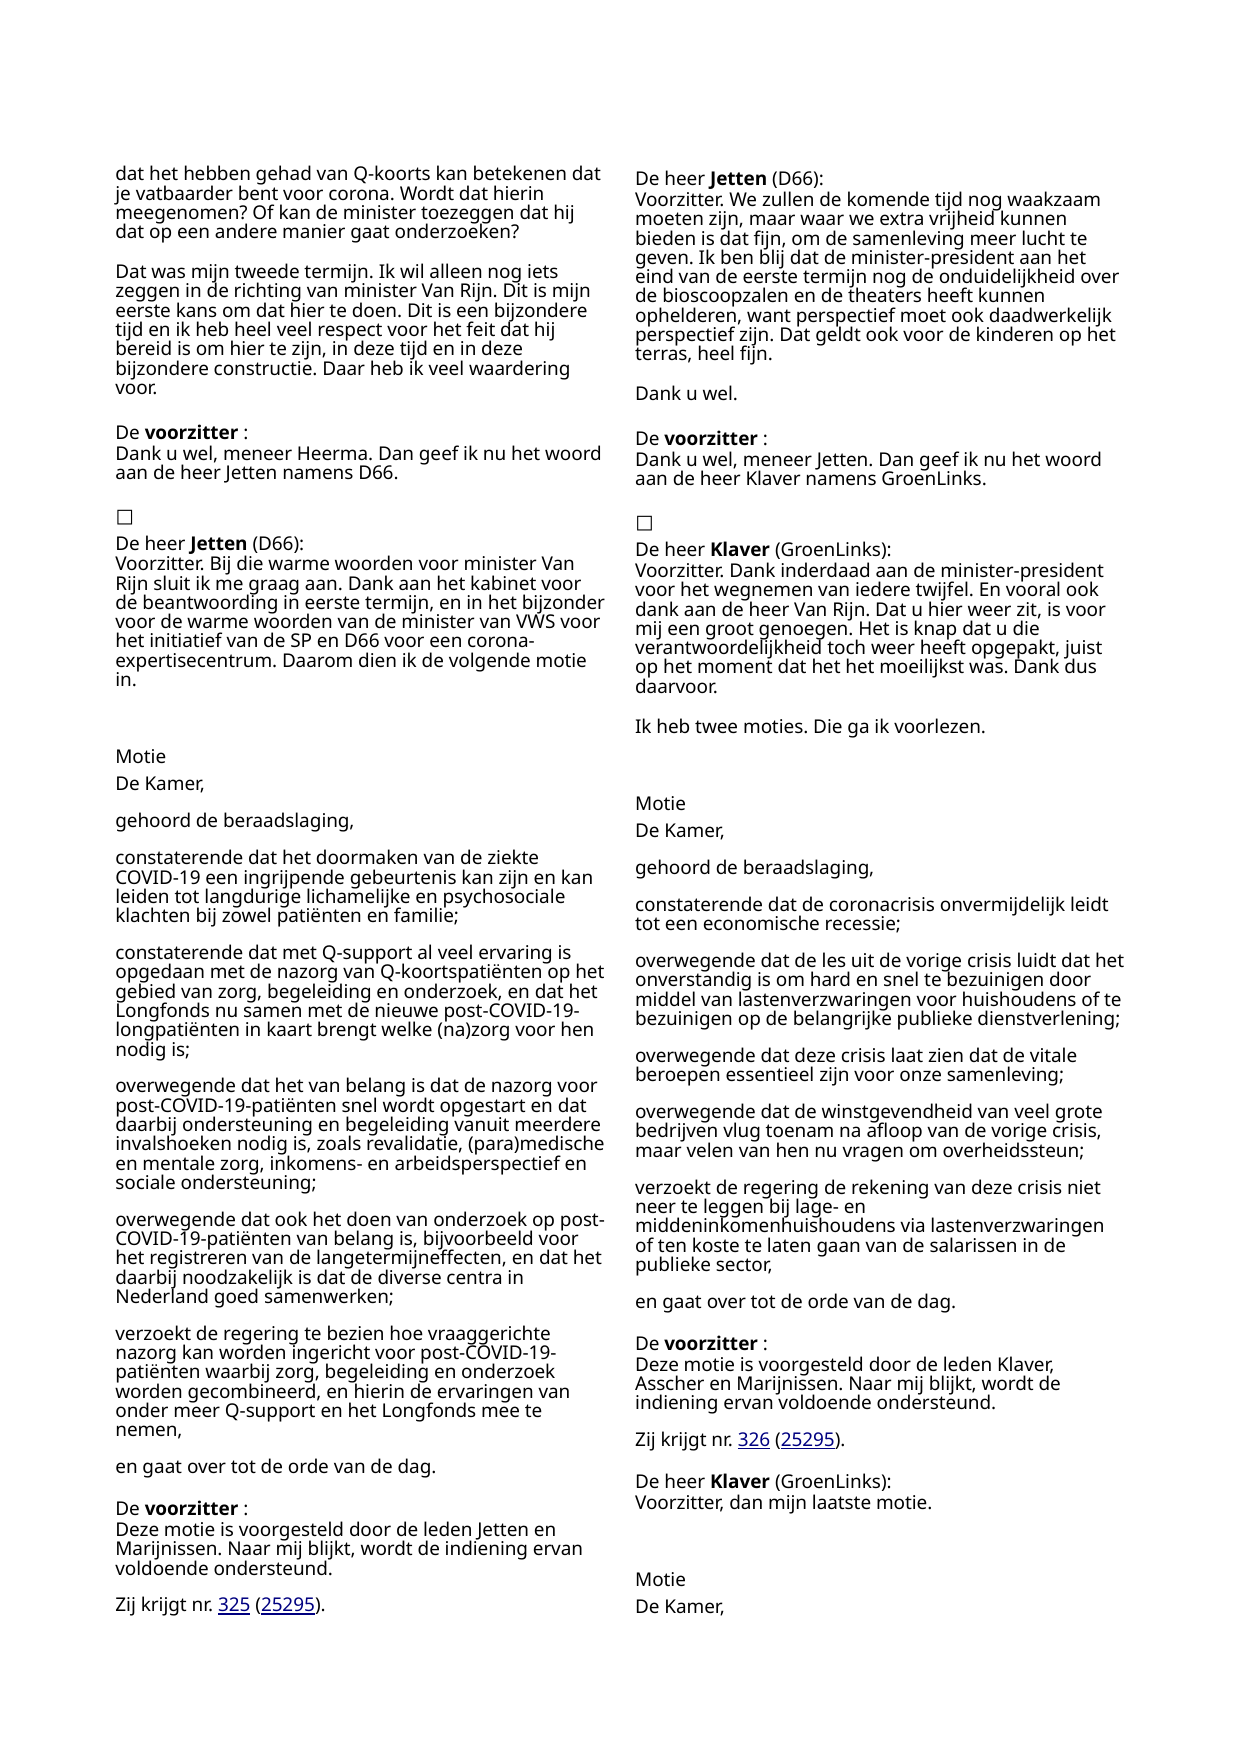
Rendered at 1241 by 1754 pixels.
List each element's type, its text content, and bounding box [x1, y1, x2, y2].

text Deze motie is voorgesteld door de leden Klaver, Asscher en Marijnissen. Naar mij blijkt, wordt de indiening ervan voldoende ondersteund. [635, 1356, 1125, 1413]
text Voorzitter. We zullen de komende tijd nog waakzaam moeten zijn, maar waar we extra vrijheid kunnen bieden is dat fijn, om de samenleving meer lucht te geven. Ik ben blij dat de minister-president aan het eind van de eerste termijn nog de onduidelijkheid over de bioscoopzalen en de theaters heeft kunnen ophelderen, want perspectief moet ook daadwerkelijk perspectief zijn. Dat geldt ook voor de kinderen op het terras, heel fijn. [635, 191, 1125, 364]
text De heer Jetten (D66): [115, 530, 605, 555]
text verzoekt de regering te bezien hoe vraaggerichte nazorg kan worden ingericht voor post-COVID-19-patiënten waarbij zorg, begeleiding en onderzoek worden gecombineerd, en hierin de ervaringen van onder meer Q-support en het Longfonds mee te nemen, [115, 1325, 605, 1441]
text Motie [635, 790, 1125, 816]
text Dat was mijn tweede termijn. Ik wil alleen nog iets zeggen in de richting van minister Van Rijn. Dit is mijn eerste kans om dat hier te doen. Dit is een bijzondere tijd en ik heb heel veel respect voor het feit dat hij bereid is om hier te zijn, in deze tijd en in deze bijzondere constructie. Daar heb ik veel waardering voor. [115, 263, 605, 398]
text De heer Klaver (GroenLinks): [635, 536, 1125, 562]
text Motie [635, 1567, 1125, 1592]
text verzoekt de regering de rekening van deze crisis niet neer te leggen bij lage- en middeninkomenhuishoudens via lastenverzwaringen of ten koste te laten gaan van de salarissen in de publieke sector, [635, 1179, 1125, 1275]
text Voorzitter. Bij die warme woorden voor minister Van Rijn sluit ik me graag aan. Dank aan het kabinet voor de beantwoording in eerste termijn, en in het bijzonder voor de warme woorden van de minister van VWS voor het initiatief van de SP en D66 voor een corona-expertisecentrum. Daarom dien ik de volgende motie in. [115, 555, 605, 690]
text De Kamer, [115, 775, 605, 795]
text Zij krijgt nr. 325 (25295). [115, 1596, 605, 1616]
text overwegende dat het van belang is dat de nazorg voor post-COVID-19-patiënten snel wordt opgestart en dat daarbij ondersteuning en begeleiding vanuit meerdere invalshoeken nodig is, zoals revalidatie, (para)medische en mentale zorg, inkomens- en arbeidsperspectief en sociale ondersteuning; [115, 1077, 605, 1193]
text De voorzitter : [115, 419, 605, 444]
text overwegende dat deze crisis laat zien dat de vitale beroepen essentieel zijn voor onze samenleving; [635, 1047, 1125, 1086]
text overwegende dat de winstgevendheid van veel grote bedrijven vlug toenam na afloop van de vorige crisis, maar velen van hen nu vragen om overheidssteun; [635, 1103, 1125, 1161]
text overwegende dat de les uit de vorige crisis luidt dat het onverstandig is om hard en snel te bezuinigen door middel van lastenverzwaringen voor huishoudens of te bezuinigen op de belangrijke publieke dienstverlening; [635, 952, 1125, 1029]
text constaterende dat het doormaken van de ziekte COVID-19 een ingrijpende gebeurtenis kan zijn en kan leiden tot langdurige lichamelijke en psychosociale klachten bij zowel patiënten en familie; [115, 849, 605, 926]
text De Kamer, [635, 822, 1125, 841]
text gehoord de beraadslaging, [635, 859, 1125, 878]
text Dank u wel, meneer Jetten. Dan geef ik nu het woord aan de heer Klaver namens GroenLinks. [635, 451, 1125, 490]
text De heer Jetten (D66): [635, 165, 1125, 191]
text De voorzitter : [115, 1495, 605, 1521]
text Deze motie is voorgesteld door de leden Jetten en Marijnissen. Naar mij blijkt, wordt de indiening ervan voldoende ondersteund. [115, 1521, 605, 1579]
text en gaat over tot de orde van de dag. [115, 1458, 605, 1477]
text dat het hebben gehad van Q-koorts kan betekenen dat je vatbaarder bent voor corona. Wordt dat hierin meegenomen? Of kan de minister toezeggen dat hij dat op een andere manier gaat onderzoeken? [115, 165, 605, 242]
text De heer Klaver (GroenLinks): [635, 1468, 1125, 1494]
text De Kamer, [635, 1598, 1125, 1617]
text en gaat over tot de orde van de dag. [635, 1293, 1125, 1312]
text Zij krijgt nr. 326 (25295). [635, 1431, 1125, 1450]
text ⬜ [115, 504, 605, 530]
text gehoord de beraadslaging, [115, 812, 605, 832]
text Ik heb twee moties. Die ga ik voorlezen. [635, 718, 1125, 737]
text constaterende dat met Q-support al veel ervaring is opgedaan met de nazorg van Q-koortspatiënten op het gebied van zorg, begeleiding en onderzoek, en dat het Longfonds nu samen met de nieuwe post-COVID-19-longpatiënten in kaart brengt welke (na)zorg voor hen nodig is; [115, 944, 605, 1060]
text Dank u wel. [635, 385, 1125, 404]
text Dank u wel, meneer Heerma. Dan geef ik nu het woord aan de heer Jetten namens D66. [115, 444, 605, 483]
text Voorzitter. Dank inderdaad aan de minister-president voor het wegnemen van iedere twijfel. En vooral ook dank aan de heer Van Rijn. Dat u hier weer zit, is voor mij een groot genoegen. Het is knap dat u die verantwoordelijkheid toch weer heeft opgepakt, juist op het moment dat het het moeilijkst was. Dank dus daarvoor. [635, 562, 1125, 697]
text De voorzitter : [635, 1330, 1125, 1356]
text ⬜ [635, 511, 1125, 536]
text overwegende dat ook het doen van onderzoek op post-COVID-19-patiënten van belang is, bijvoorbeeld voor het registreren van de langetermijneffecten, en dat het daarbij noodzakelijk is dat de diverse centra in Nederland goed samenwerken; [115, 1211, 605, 1307]
text constaterende dat de coronacrisis onvermijdelijk leidt tot een economische recessie; [635, 896, 1125, 934]
text Voorzitter, dan mijn laatste motie. [635, 1494, 1125, 1513]
text Motie [115, 744, 605, 769]
text De voorzitter : [635, 425, 1125, 451]
